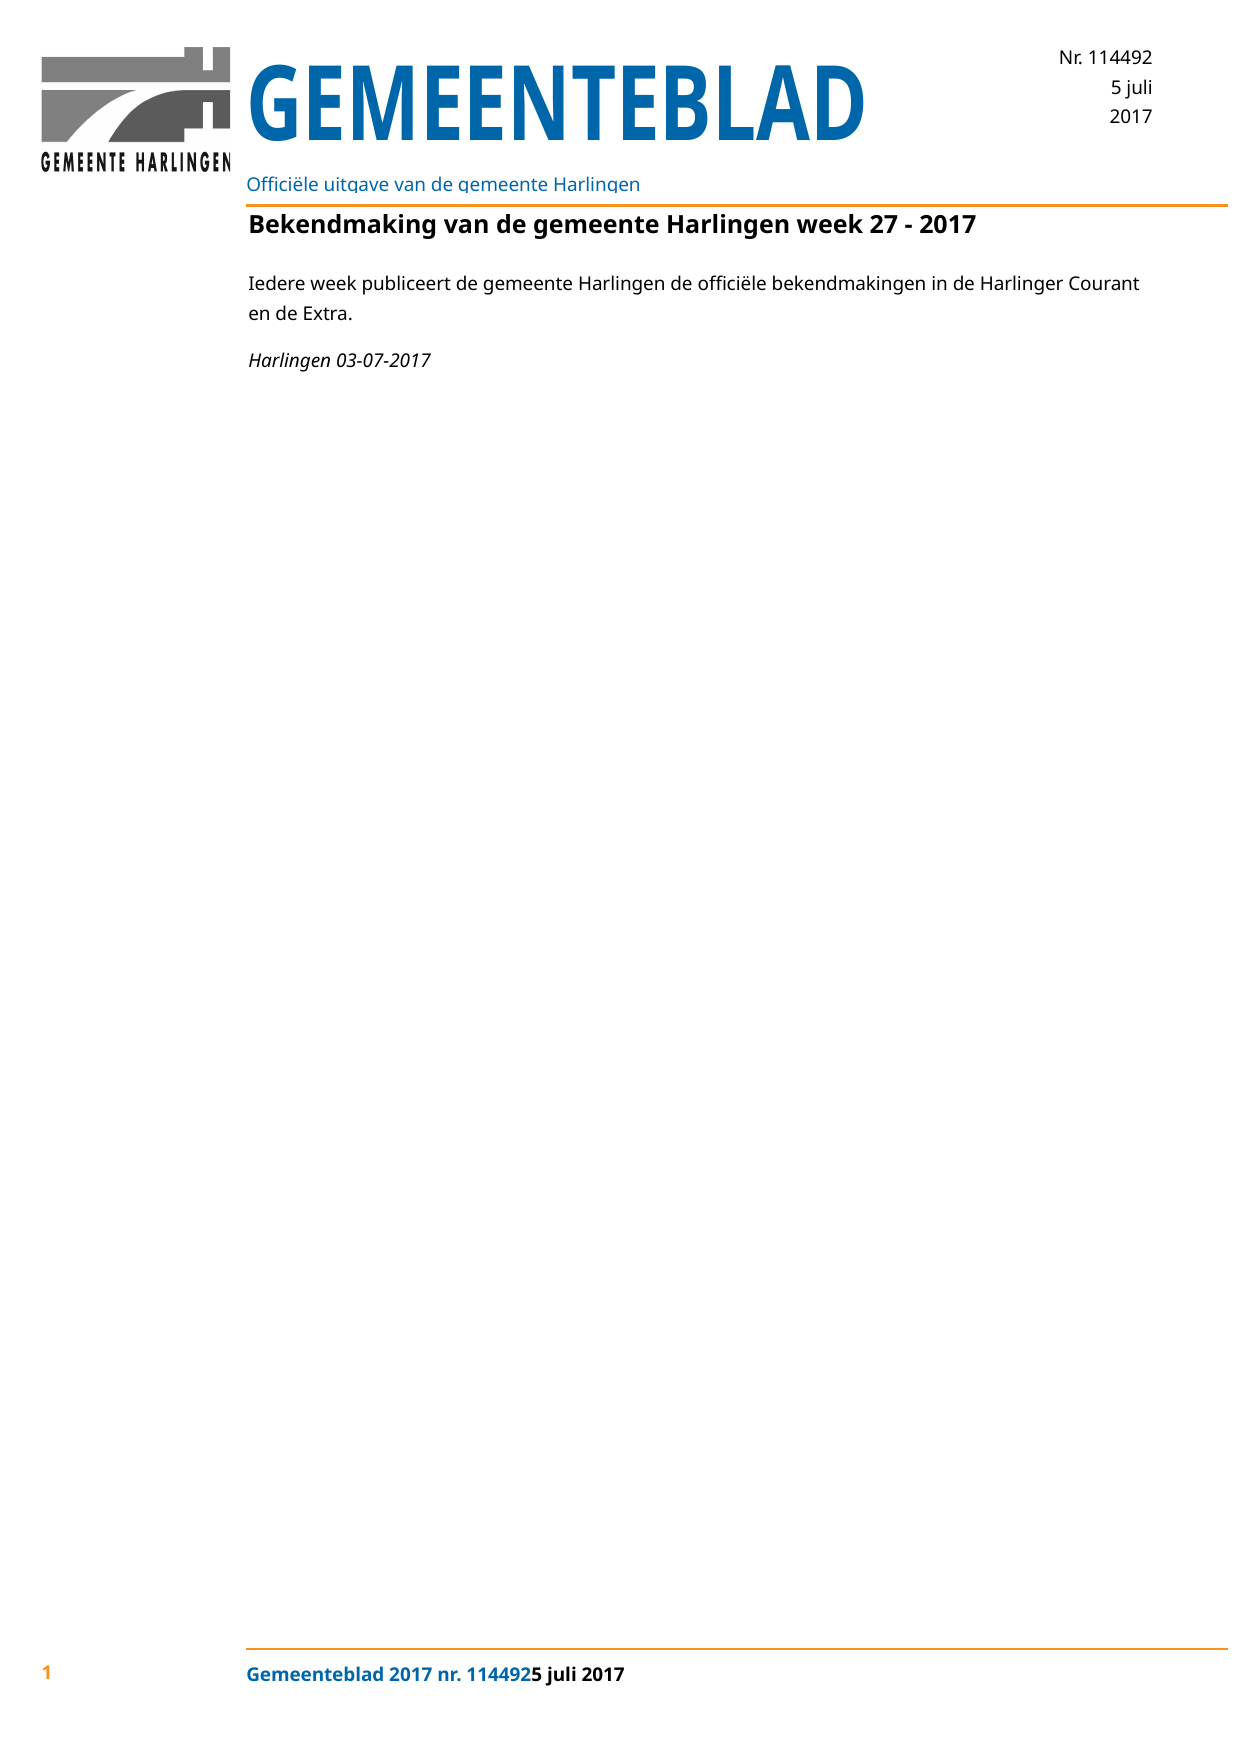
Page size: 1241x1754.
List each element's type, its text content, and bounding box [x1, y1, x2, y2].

text Harlingen 03-07-2017 [248, 348, 1152, 373]
text Iedere week publiceert de gemeente Harlingen de officiële bekendmakingen in de Harlinger Courant en de Extra. [248, 270, 1152, 326]
picture [41, 47, 231, 172]
text Bekendmaking van de gemeente Harlingen week 27 - 2017 [248, 207, 1152, 241]
